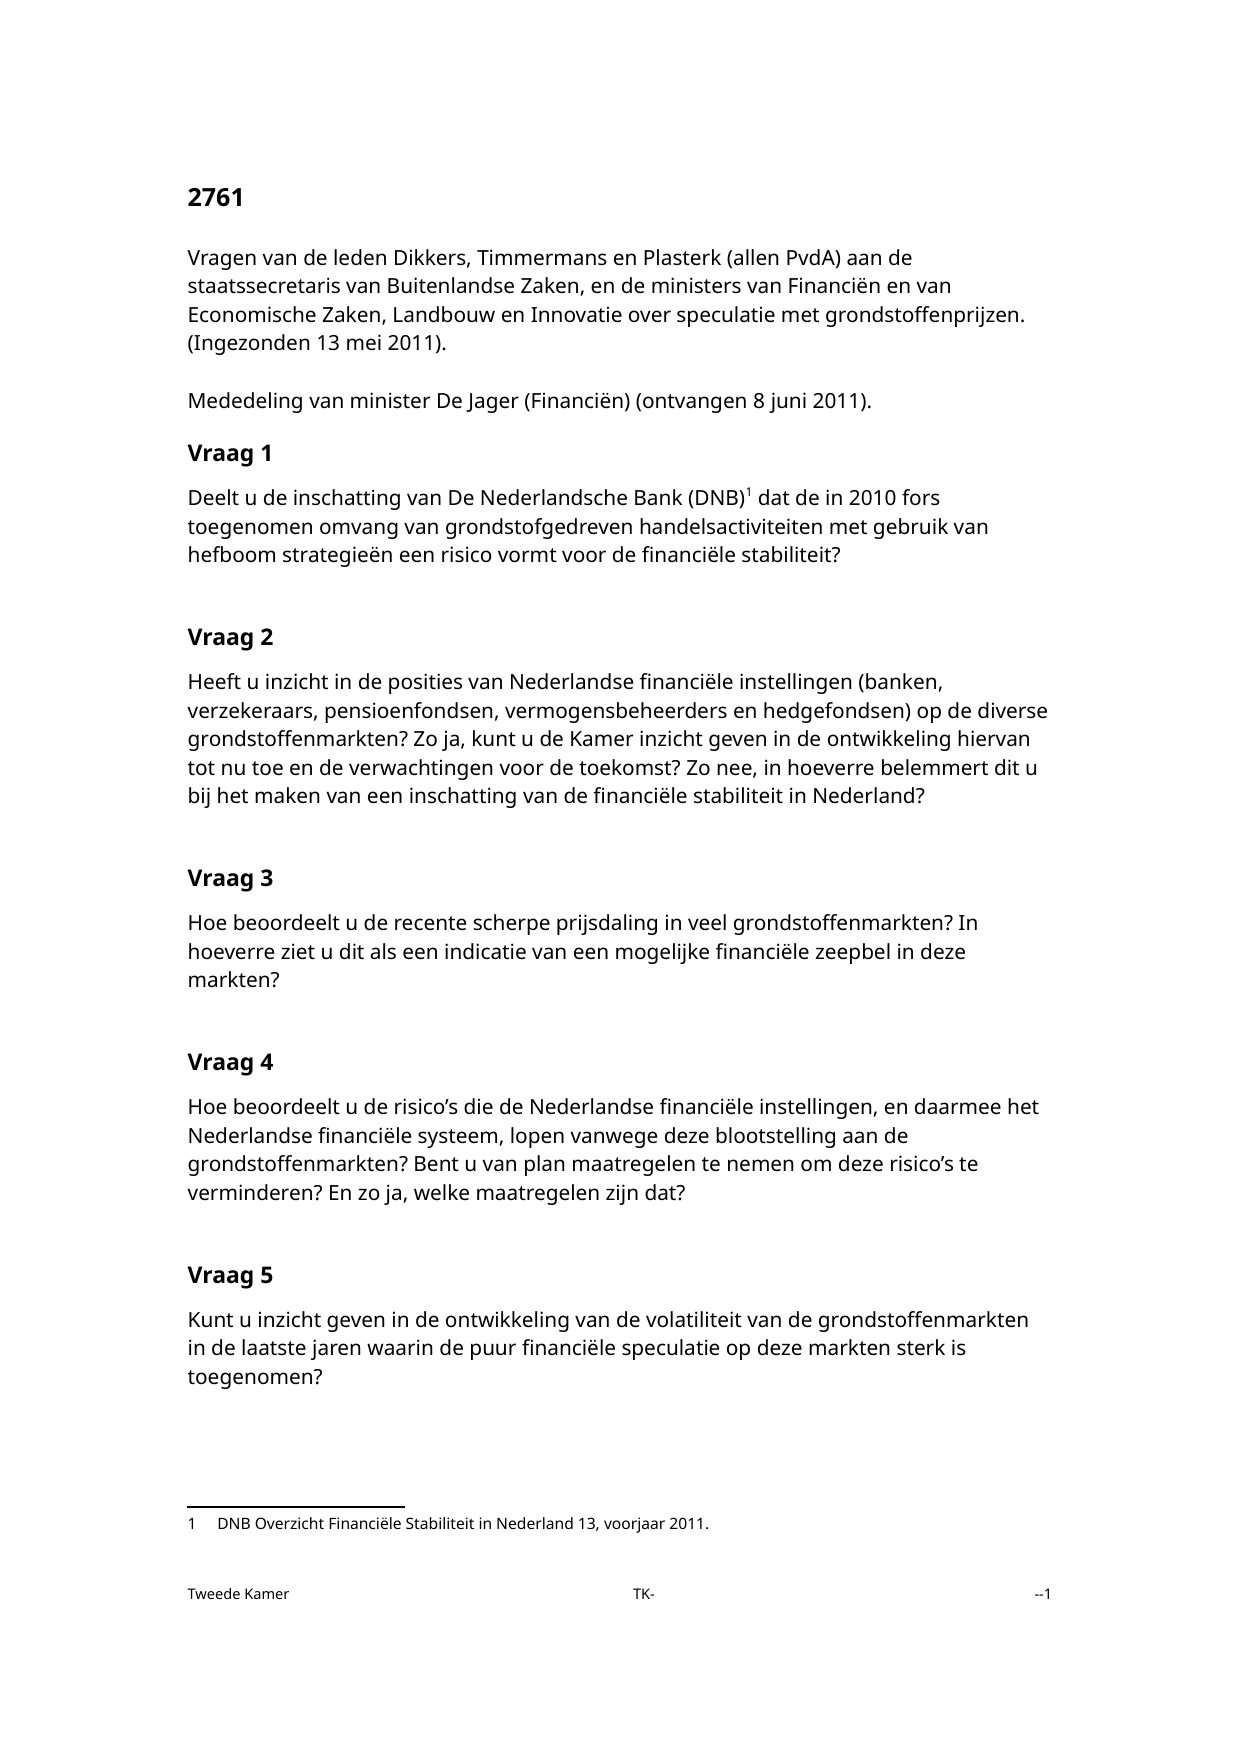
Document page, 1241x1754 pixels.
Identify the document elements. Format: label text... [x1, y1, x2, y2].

text Hoe beoordeelt u de risico’s die de Nederlandse financiële instellingen, en daarmee het Nederlandse financiële systeem, lopen vanwege deze blootstelling aan de grondstoffenmarkten? Bent u van plan maatregelen te nemen om deze risico’s te verminderen? En zo ja, welke maatregelen zijn dat? [187, 1092, 1053, 1206]
text DNB Overzicht Financiële Stabiliteit in Nederland 13, voorjaar 2011. [187, 1506, 1053, 1534]
subtitle Vraag 3 [187, 862, 1053, 893]
text Deelt u de inschatting van De Nederlandsche Bank (DNB) dat de in 2010 fors toegenomen omvang van grondstofgedreven handelsactiviteiten met gebruik van hefboom strategieën een risico vormt voor de financiële stabiliteit? [187, 483, 1053, 569]
text Hoe beoordeelt u de recente scherpe prijsdaling in veel grondstoffenmarkten? In hoeverre ziet u dit als een indicatie van een mogelijke financiële zeepbel in deze markten? [187, 908, 1053, 994]
subtitle Vraag 2 [187, 621, 1053, 652]
text Kunt u inzicht geven in de ontwikkeling van de volatiliteit van de grondstoffenmarkten in de laatste jaren waarin de puur financiële speculatie op deze markten sterk is toegenomen? [187, 1305, 1053, 1390]
subtitle Vraag 5 [187, 1259, 1053, 1290]
text 2761 [187, 179, 1053, 213]
text Mededeling van minister De Jager (Financiën) (ontvangen 8 juni 2011). [187, 386, 1053, 415]
subtitle Vraag 1 [187, 437, 1053, 468]
subtitle Vraag 4 [187, 1046, 1053, 1077]
text Heeft u inzicht in de posities van Nederlandse financiële instellingen (banken, verzekeraars, pensioenfondsen, vermogensbeheerders en hedgefondsen) op de diverse grondstoffenmarkten? Zo ja, kunt u de Kamer inzicht geven in de ontwikkeling hiervan tot nu toe en de verwachtingen voor de toekomst? Zo nee, in hoeverre belemmert dit u bij het maken van een inschatting van de financiële stabiliteit in Nederland? [187, 667, 1053, 810]
text Vragen van de leden Dikkers, Timmermans en Plasterk (allen PvdA) aan de staatssecretaris van Buitenlandse Zaken, en de ministers van Financiën en van Economische Zaken, Landbouw en Innovatie over speculatie met grondstoffenprijzen. (Ingezonden 13 mei 2011). [187, 243, 1053, 357]
